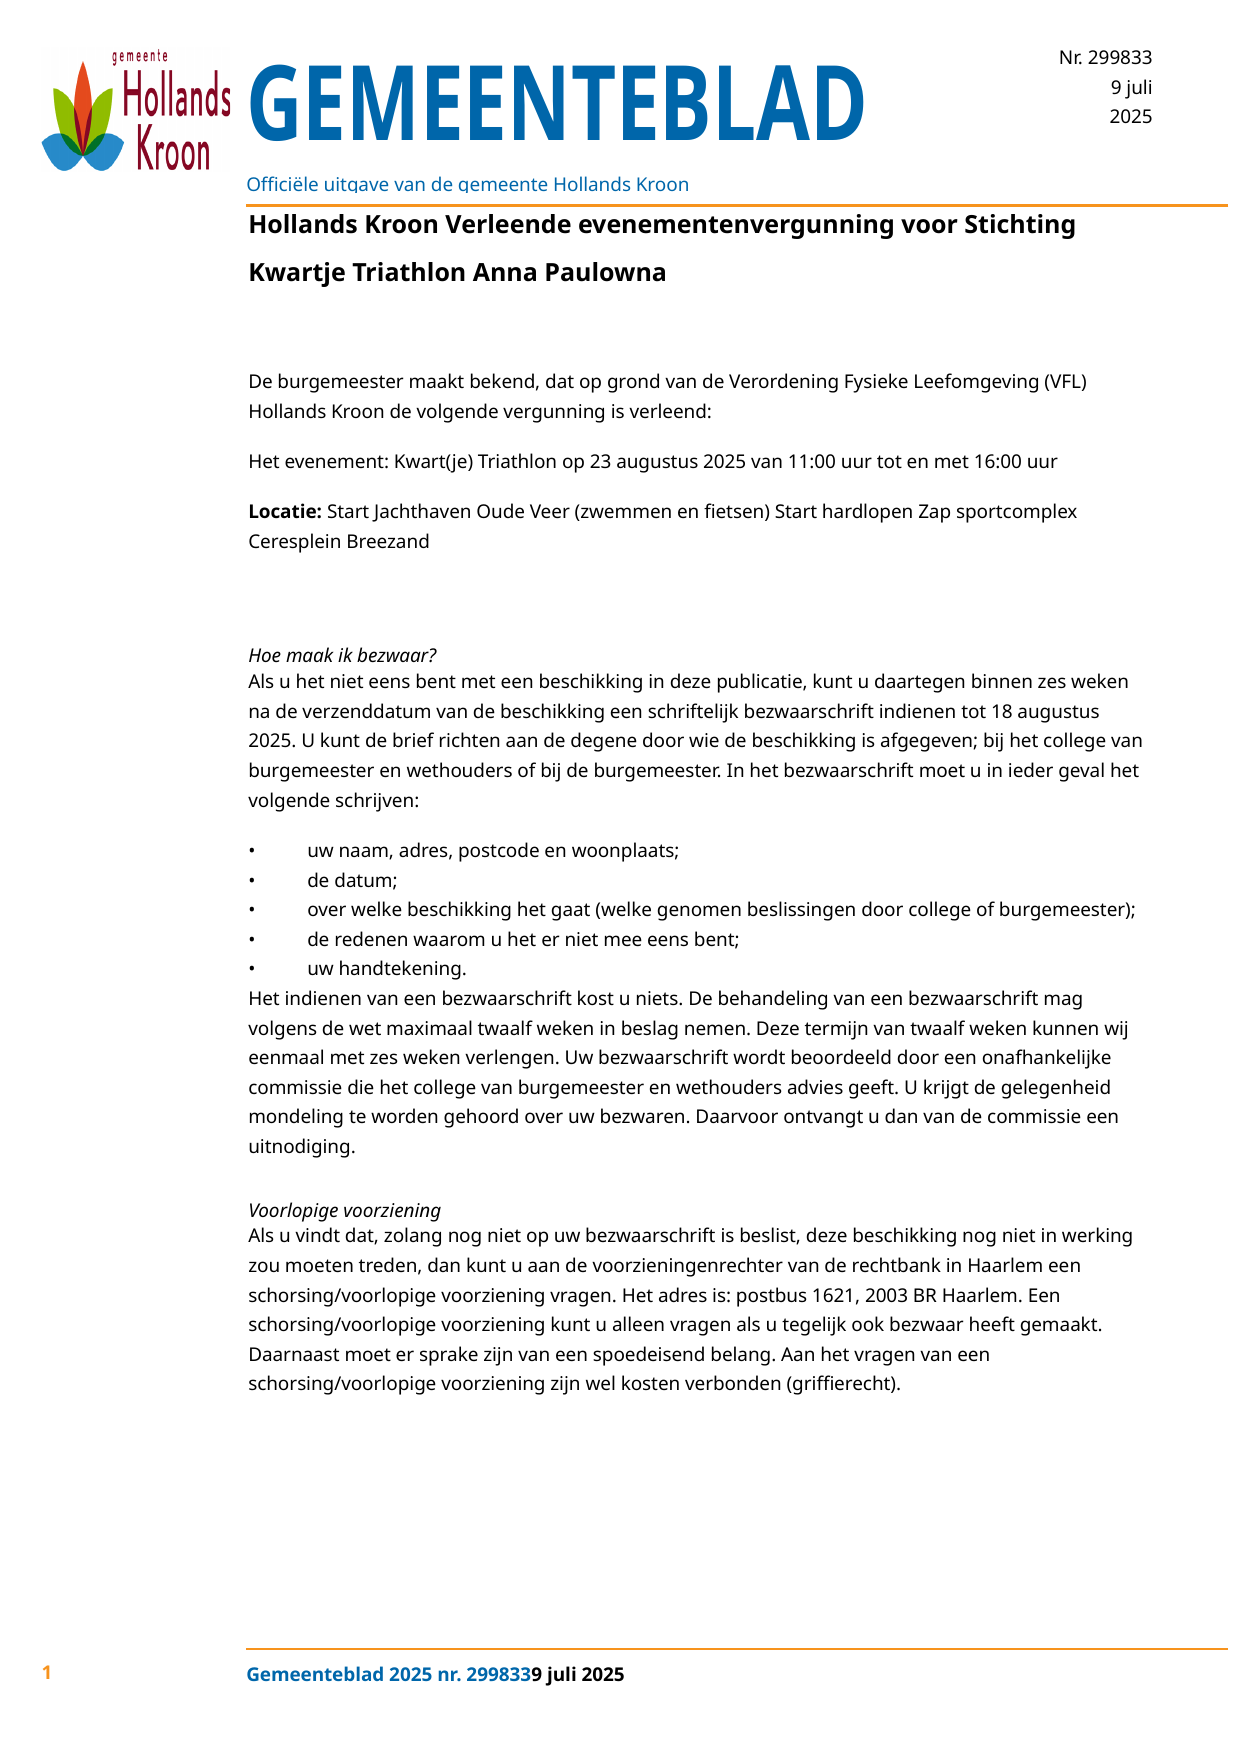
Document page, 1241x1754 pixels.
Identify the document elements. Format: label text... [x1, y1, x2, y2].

text Hollands Kroon Verleende evenementenvergunning voor Stichting Kwartje Triathlon Anna Paulowna [248, 207, 1152, 288]
text Locatie: Start Jachthaven Oude Veer (zwemmen en fietsen) Start hardlopen Zap sportcomplex Ceresplein Breezand [248, 499, 1152, 554]
text Als u vindt dat, zolang nog niet op uw bezwaarschrift is beslist, deze beschikking nog niet in werking zou moeten treden, dan kunt u aan de voorzieningenrechter van de rechtbank in Haarlem een schorsing/voorlopige voorziening vragen. Het adres is: postbus 1621, 2003 BR Haarlem. Een schorsing/voorlopige voorziening kunt u alleen vragen als u tegelijk ook bezwaar heeft gemaakt. Daarnaast moet er sprake zijn van een spoedeisend belang. Aan het vragen van een schorsing/voorlopige voorziening zijn wel kosten verbonden (griffierecht). [248, 1223, 1152, 1396]
picture [41, 47, 231, 172]
text Het evenement: Kwart(je) Triathlon op 23 augustus 2025 van 11:00 uur tot en met 16:00 uur [248, 448, 1152, 474]
text Hoe maak ik bezwaar? [248, 643, 1152, 668]
list de datum; [248, 867, 1152, 892]
list over welke beschikking het gaat (welke genomen beslissingen door college of burgemeester); [248, 896, 1152, 922]
list uw naam, adres, postcode en woonplaats; [248, 837, 1152, 863]
text Voorlopige voorziening [248, 1197, 1152, 1223]
list uw handtekening. [248, 956, 1152, 981]
text De burgemeester maakt bekend, dat op grond van de Verordening Fysieke Leefomgeving (VFL) Hollands Kroon de volgende vergunning is verleend: [248, 368, 1152, 424]
text Het indienen van een bezwaarschrift kost u niets. De behandeling van een bezwaarschrift mag volgens de wet maximaal twaalf weken in beslag nemen. Deze termijn van twaalf weken kunnen wij eenmaal met zes weken verlengen. Uw bezwaarschrift wordt beoordeeld door een onafhankelijke commissie die het college van burgemeester en wethouders advies geeft. U krijgt de gelegenheid mondeling te worden gehoord over uw bezwaren. Daarvoor ontvangt u dan van de commissie een uitnodiging. [248, 985, 1152, 1159]
list de redenen waarom u het er niet mee eens bent; [248, 926, 1152, 952]
text Als u het niet eens bent met een beschikking in deze publicatie, kunt u daartegen binnen zes weken na de verzenddatum van de beschikking een schriftelijk bezwaarschrift indienen tot 18 augustus 2025. U kunt de brief richten aan de degene door wie de beschikking is afgegeven; bij het college van burgemeester en wethouders of bij de burgemeester. In het bezwaarschrift moet u in ieder geval het volgende schrijven: [248, 668, 1152, 812]
